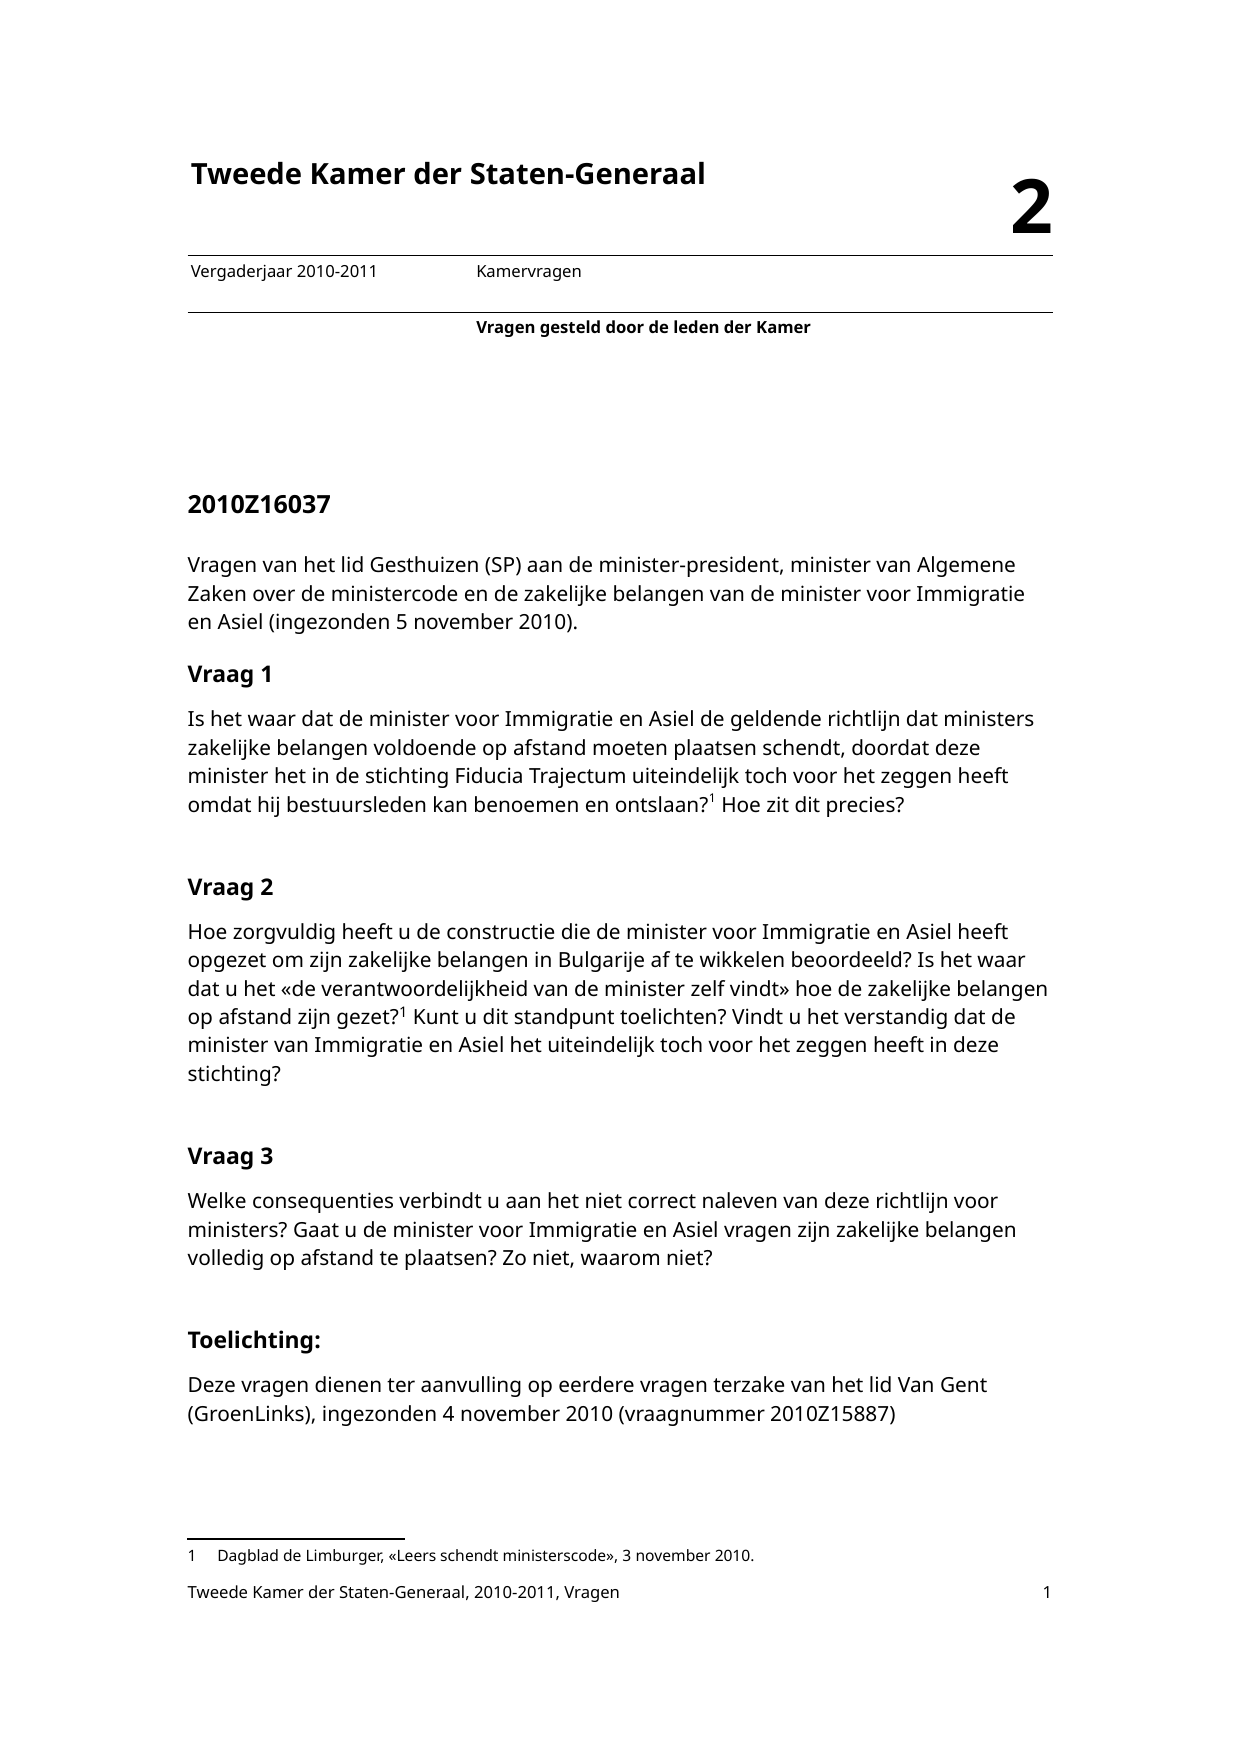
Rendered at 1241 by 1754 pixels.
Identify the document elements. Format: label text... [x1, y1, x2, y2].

table_cell [188, 313, 473, 339]
text Welke consequenties verbindt u aan het niet correct naleven van deze richtlijn voor ministers? Gaat u de minister voor Immigratie en Asiel vragen zijn zakelijke belangen volledig op afstand te plaatsen? Zo niet, waarom niet? [187, 1186, 1053, 1272]
subtitle Vraag 3 [187, 1140, 1053, 1171]
text Hoe zorgvuldig heeft u de constructie die de minister voor Immigratie en Asiel heeft opgezet om zijn zakelijke belangen in Bulgarije af te wikkelen beoordeeld? Is het waar dat u het «de verantwoordelijkheid van de minister zelf vindt» hoe de zakelijke belangen op afstand zijn gezet?1 Kunt u dit standpunt toelichten? Vindt u het verstandig dat de minister van Immigratie en Asiel het uiteindelijk toch voor het zeggen heeft in deze stichting? [187, 917, 1053, 1087]
table_cell Vergaderjaar 2010-2011 [188, 256, 473, 312]
text Dagblad de Limburger, «Leers schendt ministerscode», 3 november 2010. [187, 1538, 1053, 1566]
subtitle Vraag 1 [187, 658, 1053, 689]
subtitle Toelichting: [187, 1324, 1053, 1355]
text Is het waar dat de minister voor Immigratie en Asiel de geldende richtlijn dat ministers zakelijke belangen voldoende op afstand moeten plaatsen schendt, doordat deze minister het in de stichting Fiducia Trajectum uiteindelijk toch voor het zeggen heeft omdat hij bestuursleden kan benoemen en ontslaan? Hoe zit dit precies? [187, 704, 1053, 818]
table_header 2 [880, 150, 1053, 255]
text 2010Z16037 [187, 487, 1053, 521]
table_cell Kamervragen [473, 256, 1053, 312]
text Deze vragen dienen ter aanvulling op eerdere vragen terzake van het lid Van Gent (GroenLinks), ingezonden 4 november 2010 (vraagnummer 2010Z15887) [187, 1370, 1053, 1427]
table_cell Vragen gesteld door de leden der Kamer [473, 313, 1053, 339]
subtitle Vraag 2 [187, 871, 1053, 902]
text Vragen van het lid Gesthuizen (SP) aan de minister-president, minister van Algemene Zaken over de ministercode en de zakelijke belangen van de minister voor Immigratie en Asiel (ingezonden 5 november 2010). [187, 550, 1053, 636]
table_header Tweede Kamer der Staten-Generaal [188, 150, 879, 255]
